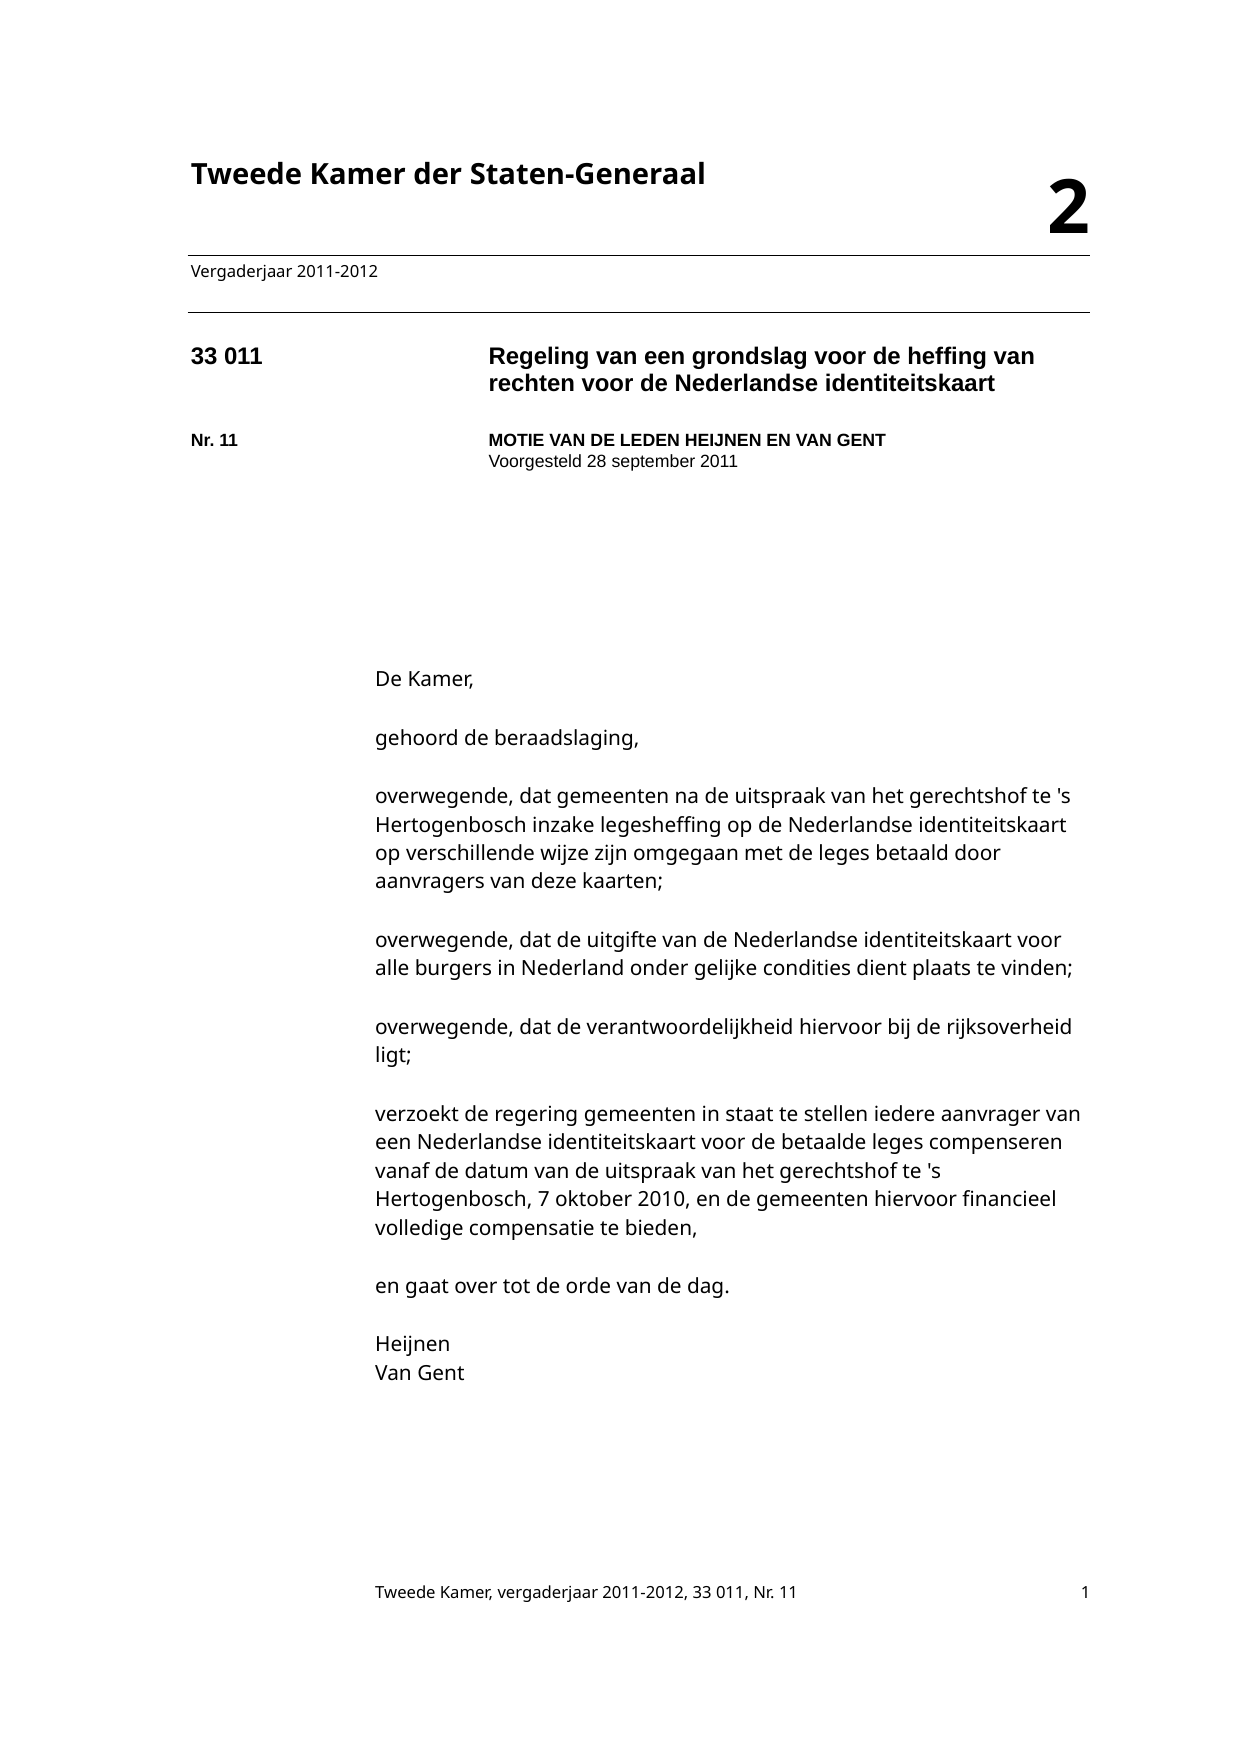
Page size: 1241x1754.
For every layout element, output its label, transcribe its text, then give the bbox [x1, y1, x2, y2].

text Heijnen [375, 1329, 1090, 1358]
text overwegende, dat de uitgifte van de Nederlandse identiteitskaart voor alle burgers in Nederland onder gelijke condities dient plaats te vinden; [375, 925, 1090, 982]
table_cell [485, 313, 1090, 339]
table_cell Regeling van een grondslag voor de heffing van rechten voor de Nederlandse identiteitskaart [485, 339, 1090, 427]
table_header Tweede Kamer der Staten-Generaal [188, 150, 909, 255]
table_cell [188, 313, 485, 339]
text overwegende, dat de verantwoordelijkheid hiervoor bij de rijksoverheid ligt; [375, 1012, 1090, 1069]
table_cell Nr. 11 [188, 427, 485, 546]
text De Kamer, [375, 664, 1090, 693]
table_cell MOTIE VAN DE LEDEN HEIJNEN EN VAN GENT Voorgesteld 28 september 2011 [485, 427, 1090, 546]
text Van Gent [375, 1358, 1090, 1386]
text overwegende, dat gemeenten na de uitspraak van het gerechtshof te 's Hertogenbosch inzake legesheffing op de Nederlandse identiteitskaart op verschillende wijze zijn omgegaan met de leges betaald door aanvragers van deze kaarten; [375, 781, 1090, 895]
table_header 2 [910, 150, 1090, 255]
text gehoord de beraadslaging, [375, 723, 1090, 751]
text en gaat over tot de orde van de dag. [375, 1271, 1090, 1299]
table_cell Vergaderjaar 2011-2012 [188, 256, 485, 312]
text verzoekt de regering gemeenten in staat te stellen iedere aanvrager van een Nederlandse identiteitskaart voor de betaalde leges compenseren vanaf de datum van de uitspraak van het gerechtshof te 's Hertogenbosch, 7 oktober 2010, en de gemeenten hiervoor financieel volledige compensatie te bieden, [375, 1099, 1090, 1241]
table_cell [485, 256, 1090, 312]
table_cell 33 011 [188, 339, 485, 427]
